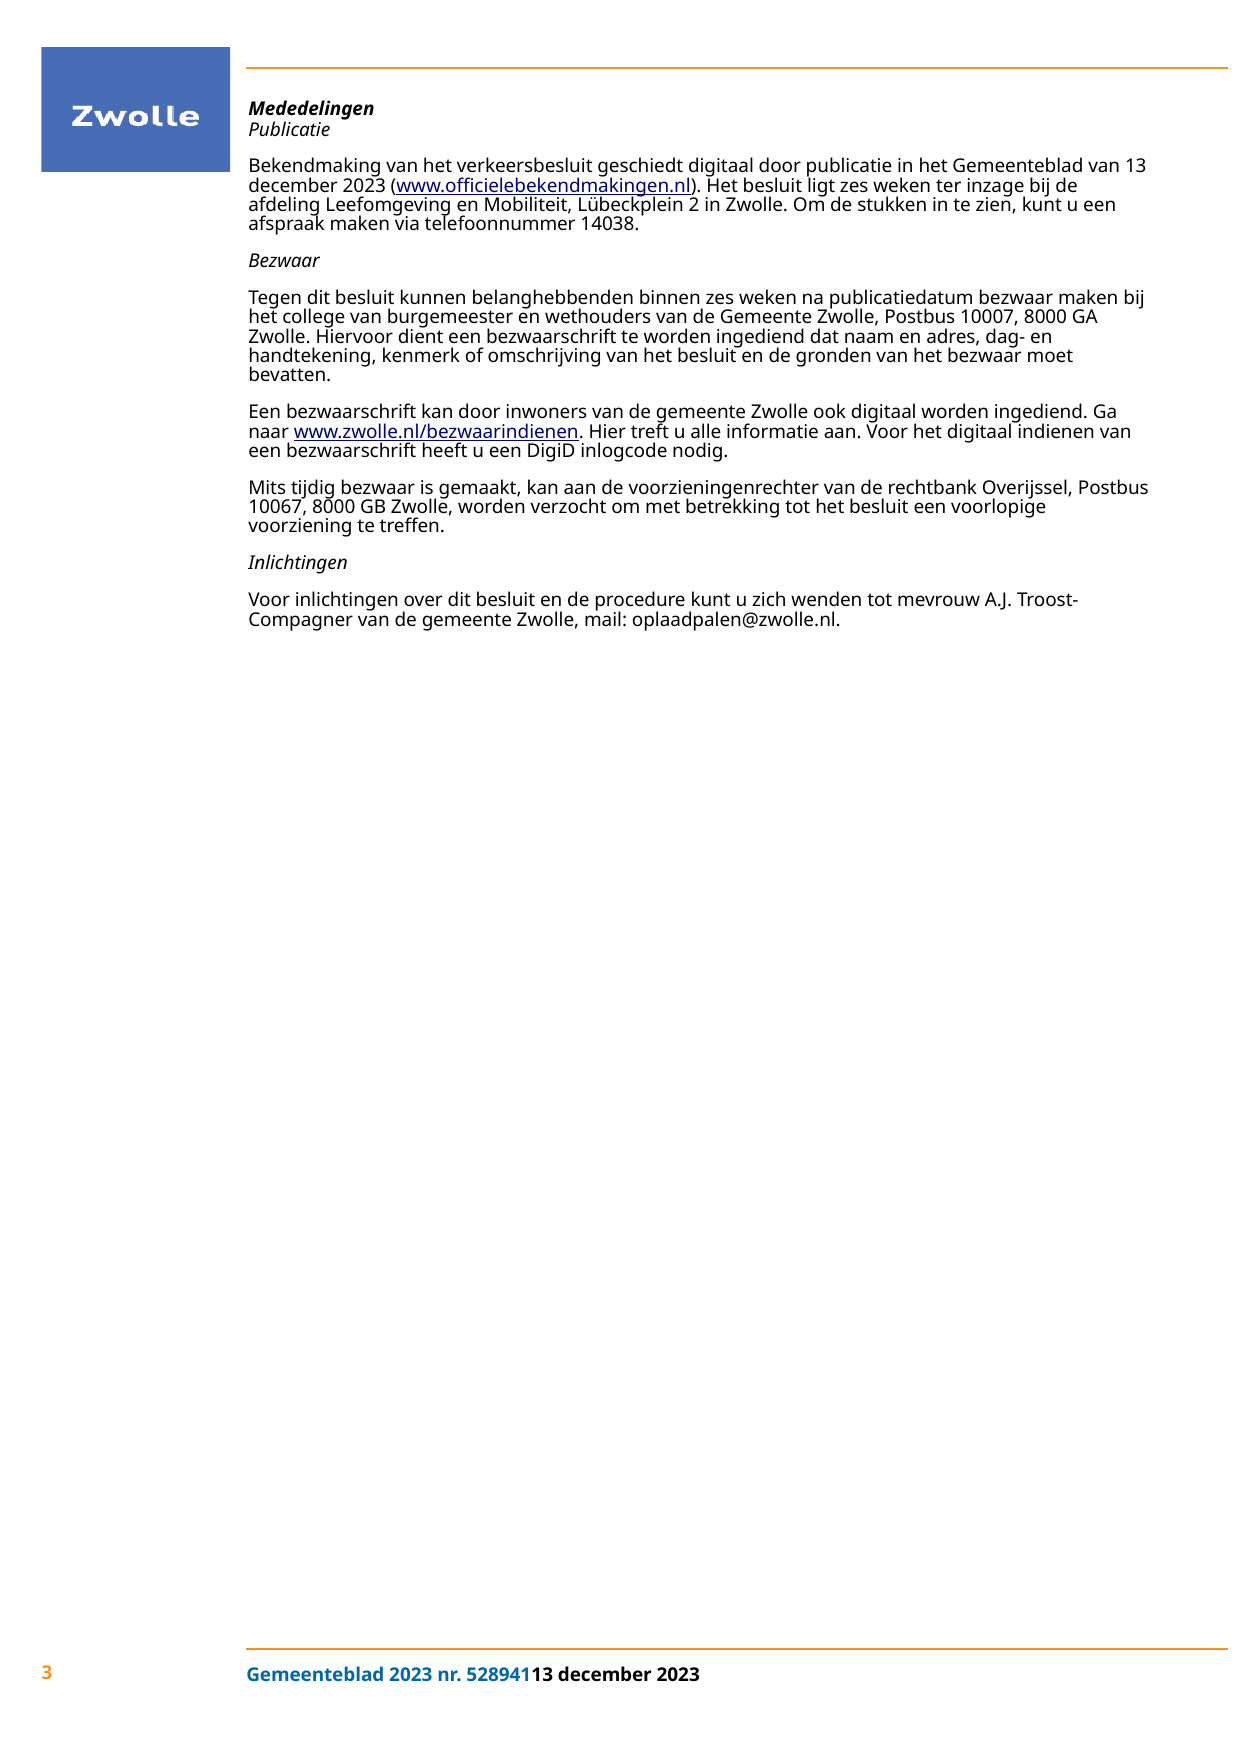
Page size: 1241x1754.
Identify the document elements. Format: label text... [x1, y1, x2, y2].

text Publicatie [248, 121, 1152, 140]
text Tegen dit besluit kunnen belanghebbenden binnen zes weken na publicatiedatum bezwaar maken bij het college van burgemeester en wethouders van de Gemeente Zwolle, Postbus 10007, 8000 GA Zwolle. Hiervoor dient een bezwaarschrift te worden ingediend dat naam en adres, dag- en handtekening, kenmerk of omschrijving van het besluit en de gronden van het bezwaar moet bevatten. [248, 289, 1152, 386]
text Mededelingen [248, 95, 1152, 121]
text Inlichtingen [248, 554, 1152, 574]
text Voor inlichtingen over dit besluit en de procedure kunt u zich wenden tot mevrouw A.J. Troost-Compagner van de gemeente Zwolle, mail: oplaadpalen@zwolle.nl. [248, 591, 1152, 630]
text Mits tijdig bezwaar is gemaakt, kan aan de voorzieningenrechter van de rechtbank Overijssel, Postbus 10067, 8000 GB Zwolle, worden verzocht om met betrekking tot het besluit een voorlopige voorziening te treffen. [248, 479, 1152, 537]
text Een bezwaarschrift kan door inwoners van de gemeente Zwolle ook digitaal worden ingediend. Ga naar www.zwolle.nl/bezwaarindienen. Hier treft u alle informatie aan. Voor het digitaal indienen van een bezwaarschrift heeft u een DigiD inlogcode nodig. [248, 403, 1152, 461]
picture [41, 47, 231, 172]
text Bekendmaking van het verkeersbesluit geschiedt digitaal door publicatie in het Gemeenteblad van 13 december 2023 (www.officielebekendmakingen.nl). Het besluit ligt zes weken ter inzage bij de afdeling Leefomgeving en Mobiliteit, Lübeckplein 2 in Zwolle. Om de stukken in te zien, kunt u een afspraak maken via telefoonnummer 14038. [248, 157, 1152, 234]
text Bezwaar [248, 252, 1152, 272]
